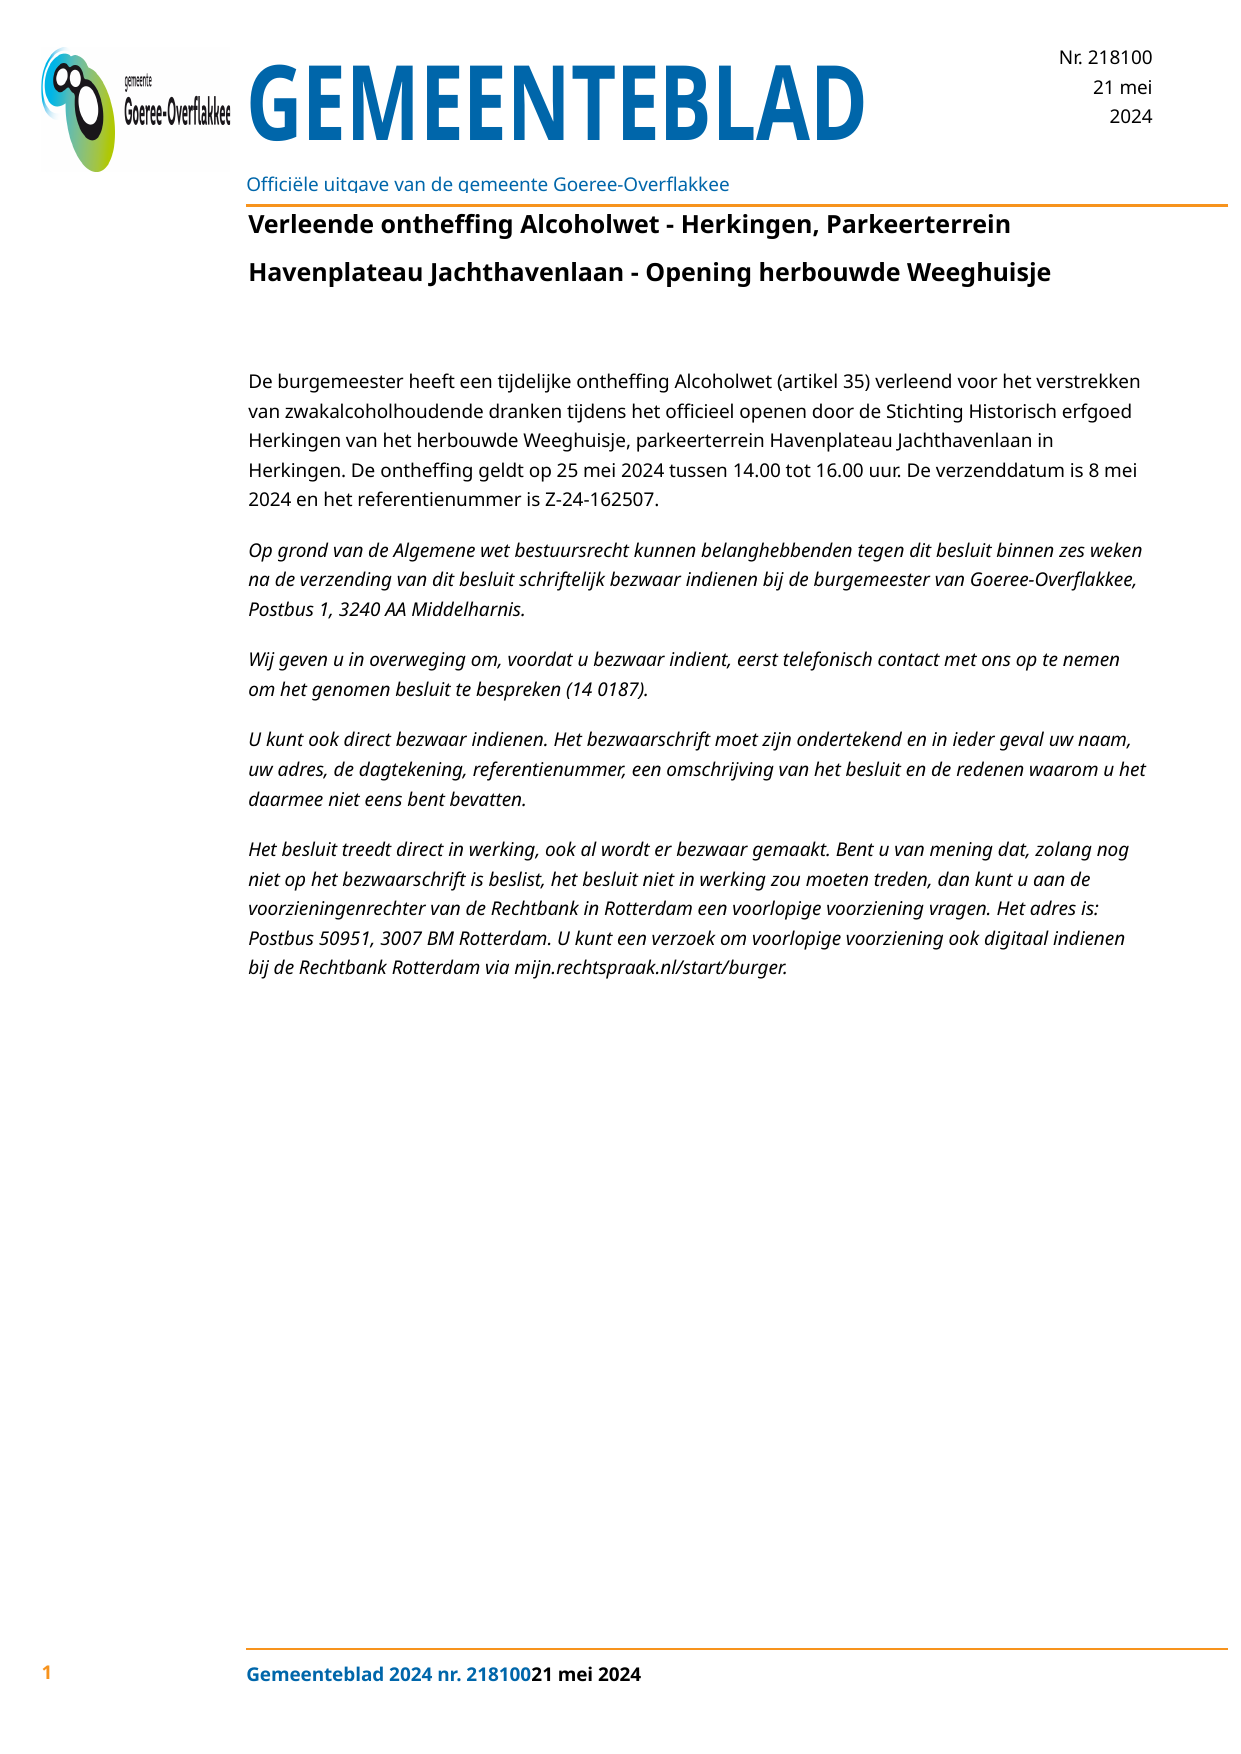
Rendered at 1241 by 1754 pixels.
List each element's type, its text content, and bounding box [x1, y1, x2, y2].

text Op grond van de Algemene wet bestuursrecht kunnen belanghebbenden tegen dit besluit binnen zes weken na de verzending van dit besluit schriftelijk bezwaar indienen bij de burgemeester van Goeree-Overflakkee, Postbus 1, 3240 AA Middelharnis. [248, 537, 1152, 622]
text De burgemeester heeft een tijdelijke ontheffing Alcoholwet (artikel 35) verleend voor het verstrekken van zwakalcoholhoudende dranken tijdens het officieel openen door de Stichting Historisch erfgoed Herkingen van het herbouwde Weeghuisje, parkeerterrein Havenplateau Jachthavenlaan in Herkingen. De ontheffing geldt op 25 mei 2024 tussen 14.00 tot 16.00 uur. De verzenddatum is 8 mei 2024 en het referentienummer is Z-24-162507. [248, 368, 1152, 512]
text Wij geven u in overweging om, voordat u bezwaar indient, eerst telefonisch contact met ons op te nemen om het genomen besluit te bespreken (14 0187). [248, 647, 1152, 702]
picture [41, 47, 231, 172]
text Verleende ontheffing Alcoholwet - Herkingen, Parkeerterrein Havenplateau Jachthavenlaan - Opening herbouwde Weeghuisje [248, 207, 1152, 288]
text Het besluit treedt direct in werking, ook al wordt er bezwaar gemaakt. Bent u van mening dat, zolang nog niet op het bezwaarschrift is beslist, het besluit niet in werking zou moeten treden, dan kunt u aan de voorzieningenrechter van de Rechtbank in Rotterdam een voorlopige voorziening vragen. Het adres is: Postbus 50951, 3007 BM Rotterdam. U kunt een verzoek om voorlopige voorziening ook digitaal indienen bij de Rechtbank Rotterdam via mijn.rechtspraak.nl/start/burger. [248, 836, 1152, 980]
text U kunt ook direct bezwaar indienen. Het bezwaarschrift moet zijn ondertekend en in ieder geval uw naam, uw adres, de dagtekening, referentienummer, een omschrijving van het besluit en de redenen waarom u het daarmee niet eens bent bevatten. [248, 727, 1152, 812]
